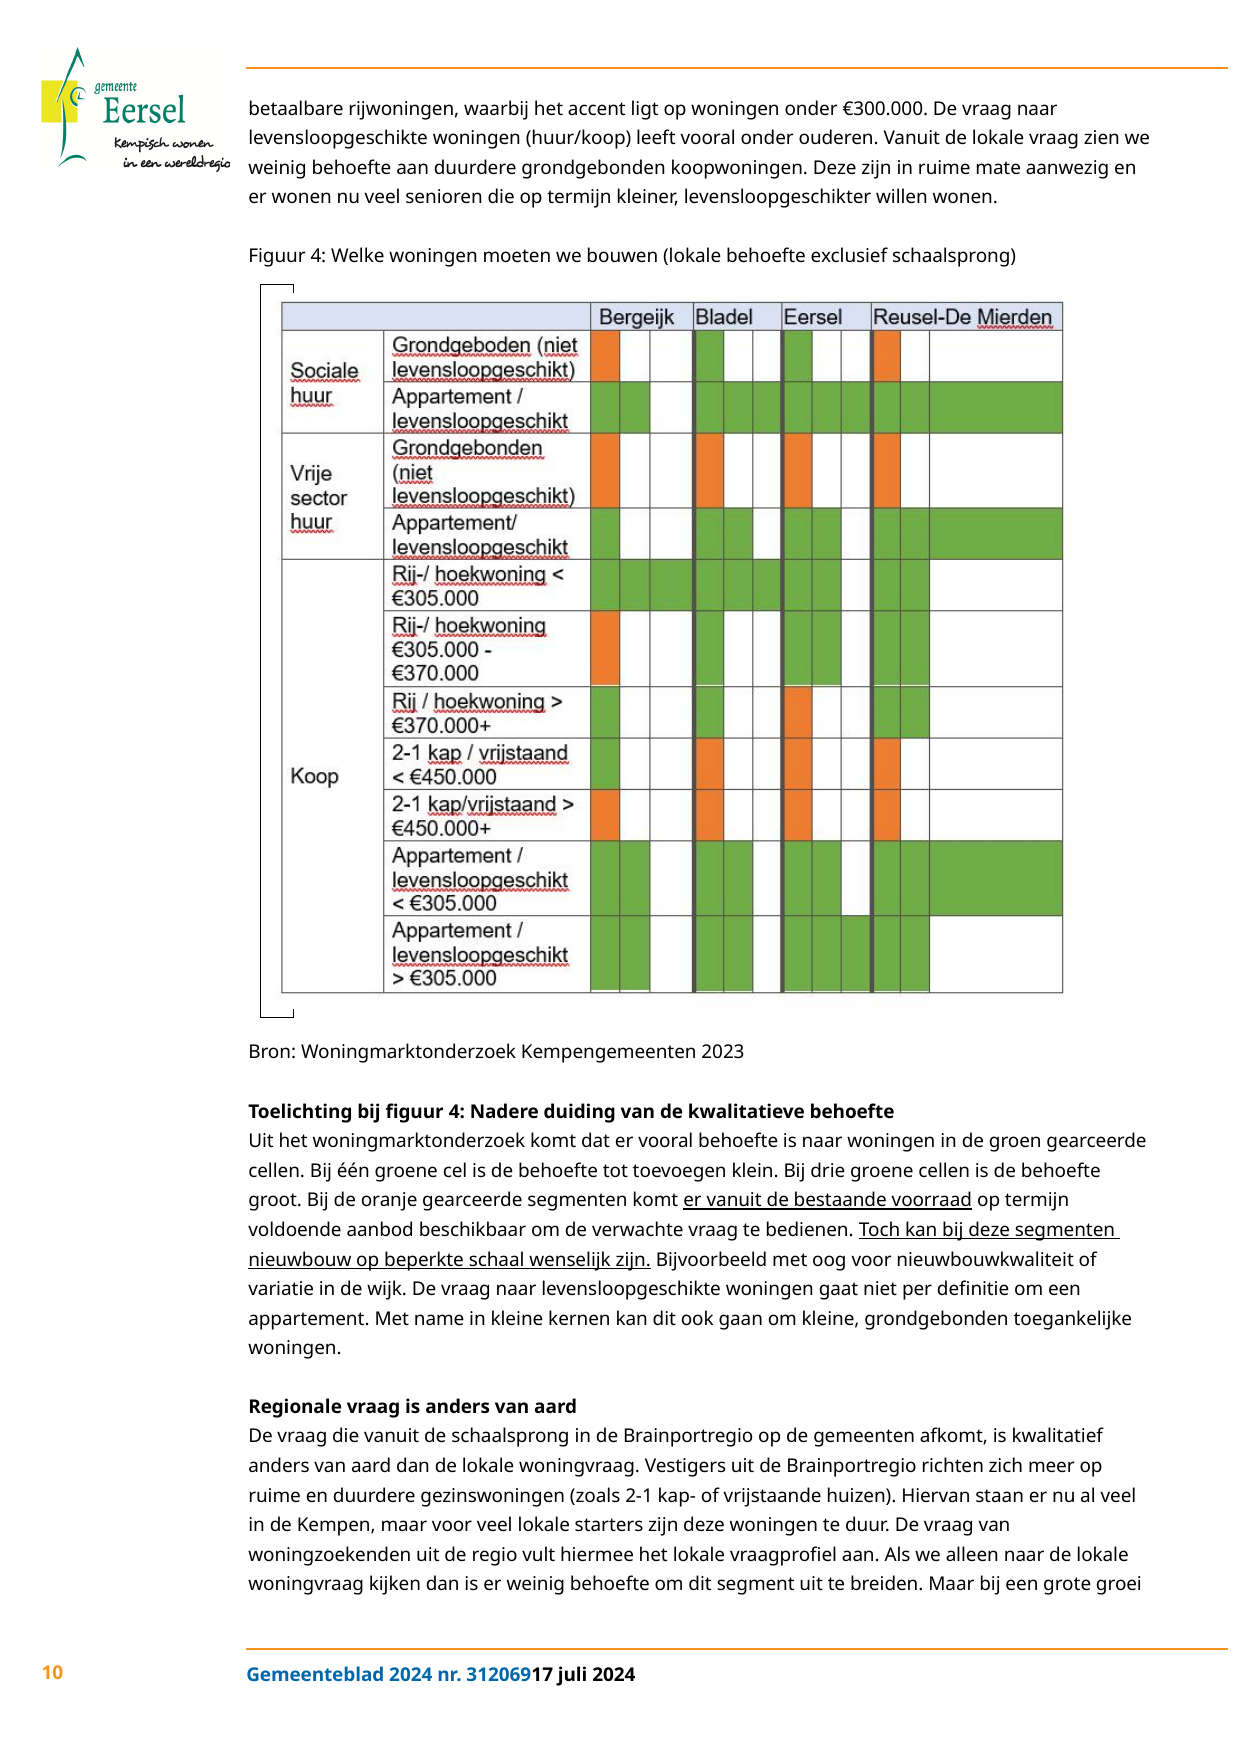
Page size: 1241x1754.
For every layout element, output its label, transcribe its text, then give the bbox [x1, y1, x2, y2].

picture [268, 293, 1079, 1009]
text betaalbare rijwoningen, waarbij het accent ligt op woningen onder €300.000. De vraag naar levensloopgeschikte woningen (huur/koop) leeft vooral onder ouderen. Vanuit de lokale vraag zien we weinig behoefte aan duurdere grondgebonden koopwoningen. Deze zijn in ruime mate aanwezig en er wonen nu veel senioren die op termijn kleiner, levensloopgeschikter willen wonen. [248, 95, 1152, 209]
text Bron: Woningmarktonderzoek Kempengemeenten 2023 [248, 1039, 1152, 1064]
text Figuur 4: Welke woningen moeten we bouwen (lokale behoefte exclusief schaalsprong) [248, 243, 1152, 268]
text De vraag die vanuit de schaalsprong in de Brainportregio op de gemeenten afkomt, is kwalitatief anders van aard dan de lokale woningvraag. Vestigers uit de Brainportregio richten zich meer op ruime en duurdere gezinswoningen (zoals 2-1 kap- of vrijstaande huizen). Hiervan staan er nu al veel in de Kempen, maar voor veel lokale starters zijn deze woningen te duur. De vraag van woningzoekenden uit de regio vult hiermee het lokale vraagprofiel aan. Als we alleen naar de lokale woningvraag kijken dan is er weinig behoefte om dit segment uit te breiden. Maar bij een grote groei [248, 1423, 1152, 1596]
text Regionale vraag is anders van aard [248, 1393, 1152, 1419]
picture [41, 47, 231, 172]
table_header Toelichting bij figuur 4: Nadere duiding van de kwalitatieve behoefte Uit het woningmarktonderzoek komt dat er vooral behoefte is naar woningen in de groen gearceerde cellen. Bij één groene cel is de behoefte tot toevoegen klein. Bij drie groene cellen is de behoefte groot. Bij de oranje gearceerde segmenten komt er vanuit de bestaande voorraad op termijn voldoende aanbod beschikbaar om de verwachte vraag te bedienen. Toch kan bij deze segmenten nieuwbouw op beperkte schaal wenselijk zijn. Bijvoorbeeld met oog voor nieuwbouwkwaliteit of variatie in de wijk. De vraag naar levensloopgeschikte woningen gaat niet per definitie om een appartement. Met name in kleine kernen kan dit ook gaan om kleine, grondgebonden toegankelijke woningen. [248, 1098, 1152, 1360]
